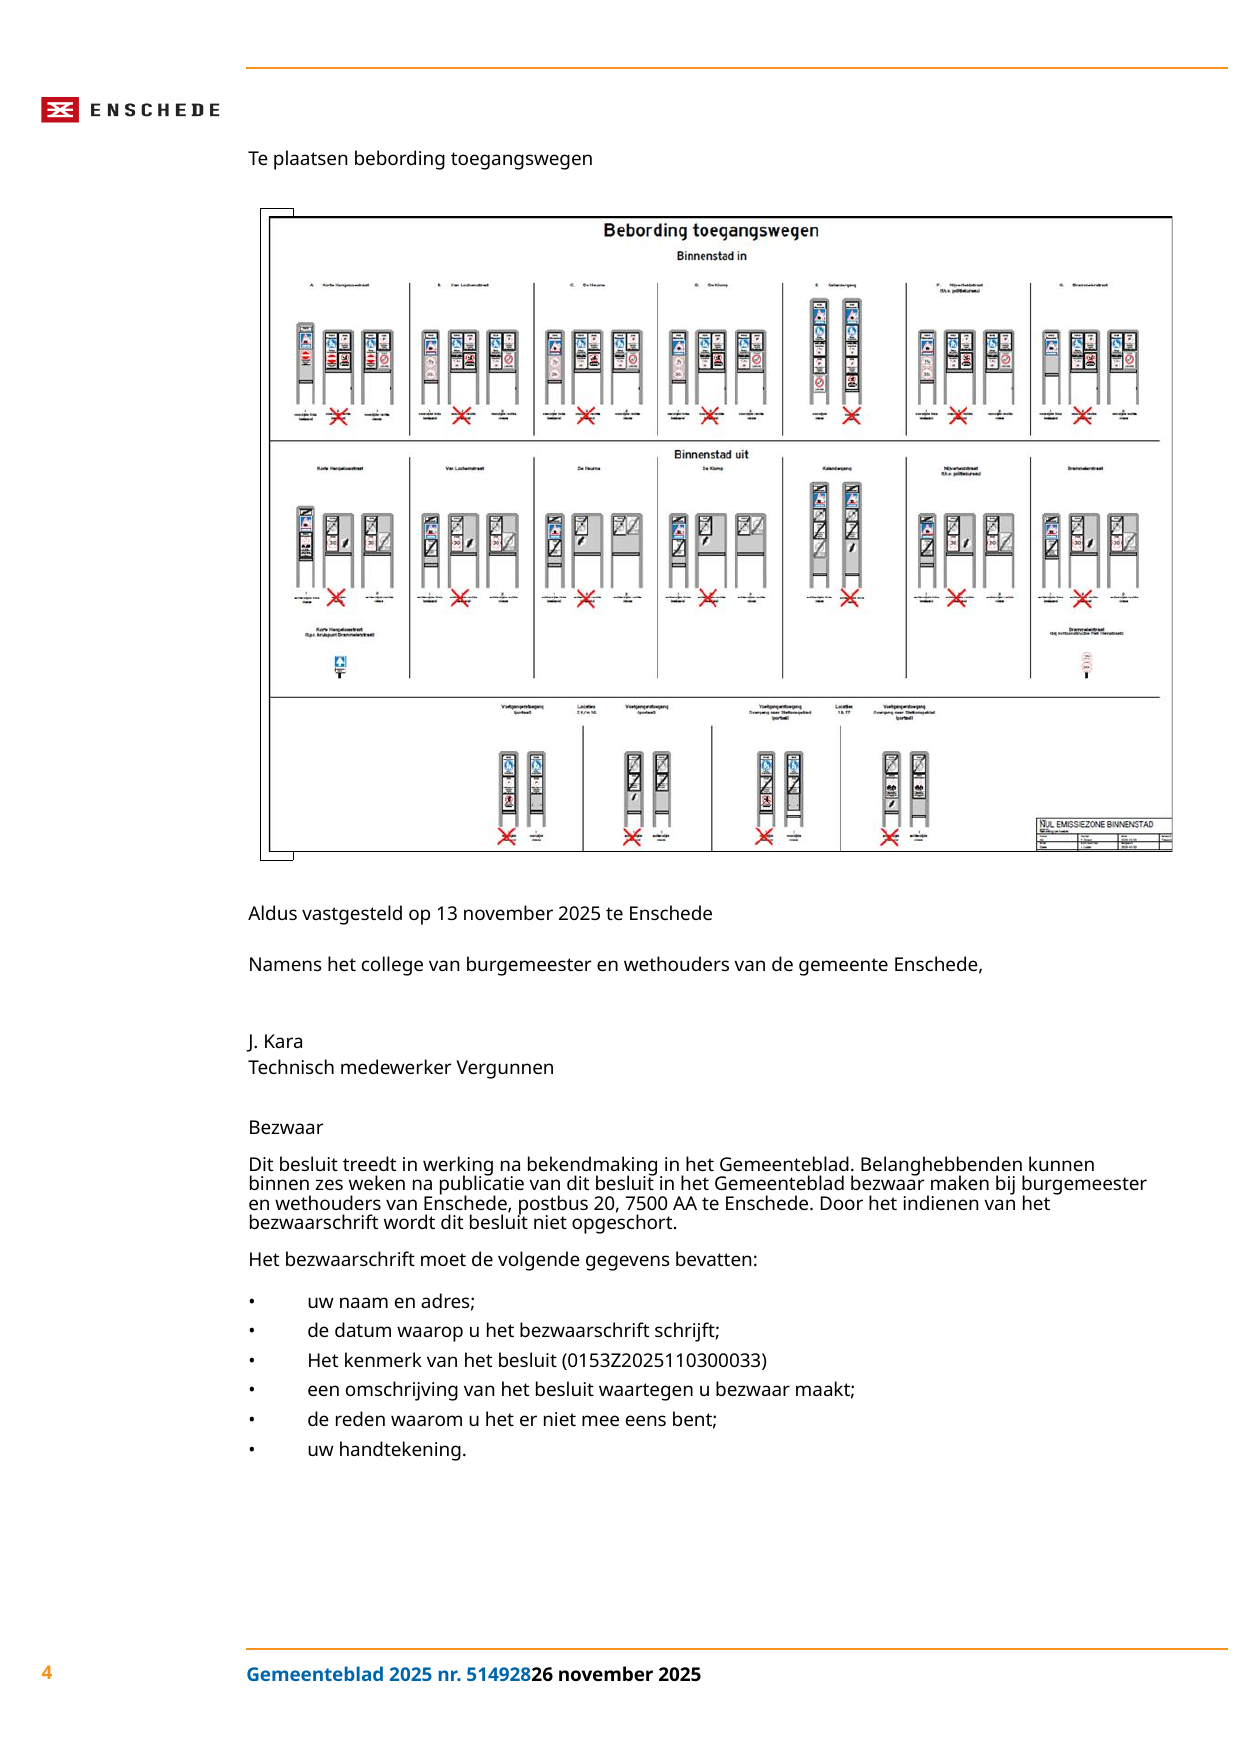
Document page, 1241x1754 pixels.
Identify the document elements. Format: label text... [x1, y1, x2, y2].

text Bezwaar [248, 1119, 1152, 1138]
list Het kenmerk van het besluit (0153Z2025110300033) [248, 1347, 1152, 1373]
picture [268, 216, 1173, 852]
list uw naam en adres; [248, 1288, 1152, 1314]
text J. Kara [248, 1028, 1152, 1054]
picture [41, 47, 231, 172]
text Aldus vastgesteld op 13 november 2025 te Enschede [248, 900, 1152, 925]
list de reden waarom u het er niet mee eens bent; [248, 1406, 1152, 1432]
list uw handtekening. [248, 1436, 1152, 1462]
text Technisch medewerker Vergunnen [248, 1054, 1152, 1080]
list de datum waarop u het bezwaarschrift schrijft; [248, 1317, 1152, 1343]
text Te plaatsen bebording toegangswegen [248, 145, 1152, 171]
text Namens het college van burgemeester en wethouders van de gemeente Enschede, [248, 951, 1152, 977]
text Dit besluit treedt in werking na bekendmaking in het Gemeenteblad. Belanghebbenden kunnen binnen zes weken na publicatie van dit besluit in het Gemeenteblad bezwaar maken bij burgemeester en wethouders van Enschede, postbus 20, 7500 AA te Enschede. Door het indienen van het bezwaarschrift wordt dit besluit niet opgeschort. [248, 1156, 1152, 1233]
text Het bezwaarschrift moet de volgende gegevens bevatten: [248, 1251, 1152, 1270]
list een omschrijving van het besluit waartegen u bezwaar maakt; [248, 1377, 1152, 1402]
